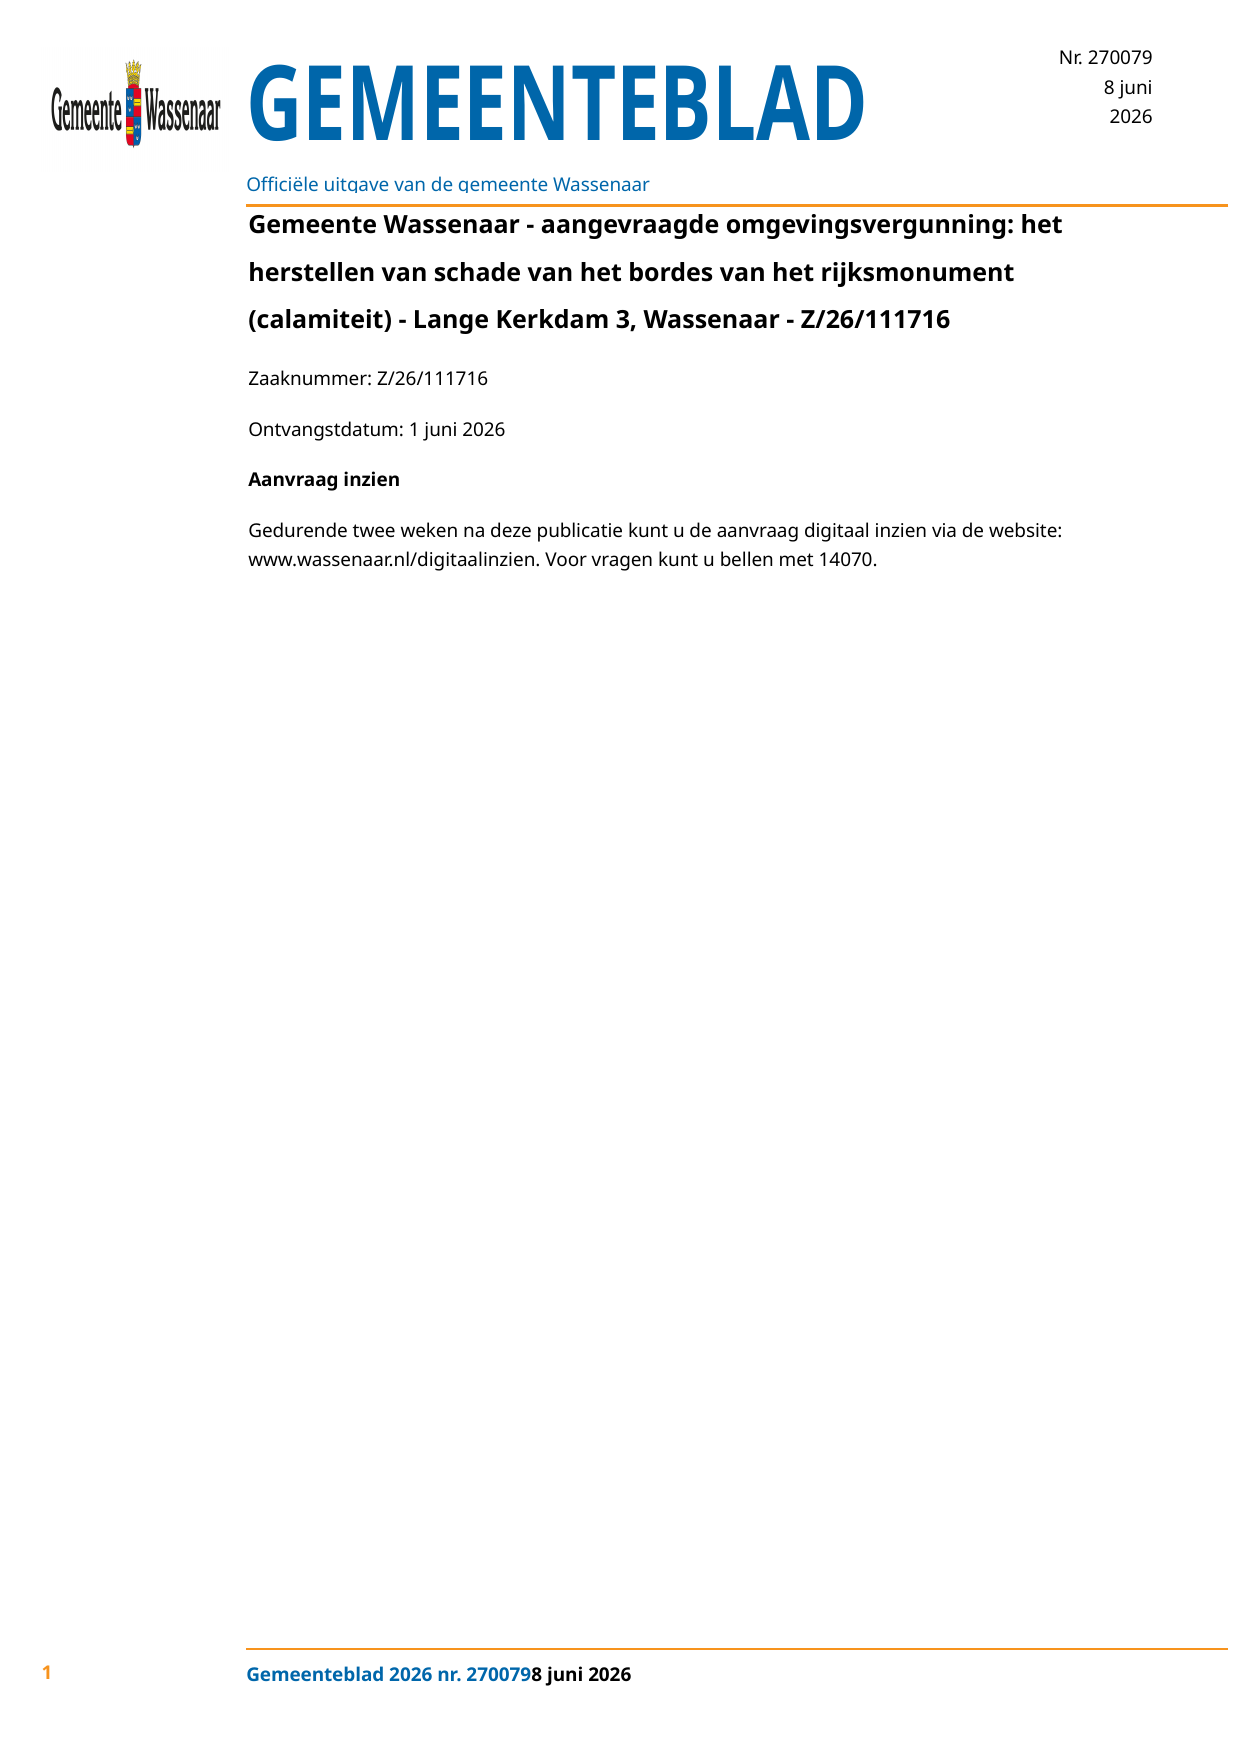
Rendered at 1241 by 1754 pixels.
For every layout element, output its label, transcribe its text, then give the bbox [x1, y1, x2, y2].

text Ontvangstdatum: 1 juni 2026 [248, 416, 1152, 442]
text Aanvraag inzien [248, 466, 1152, 492]
text Gedurende twee weken na deze publicatie kunt u de aanvraag digitaal inzien via de website: www.wassenaar.nl/digitaalinzien. Voor vragen kunt u bellen met 14070. [248, 517, 1152, 572]
picture [41, 47, 231, 172]
text Gemeente Wassenaar - aangevraagde omgevingsvergunning: het herstellen van schade van het bordes van het rijksmonument (calamiteit) - Lange Kerkdam 3, Wassenaar - Z/26/111716 [248, 207, 1152, 336]
text Zaaknummer: Z/26/111716 [248, 366, 1152, 391]
